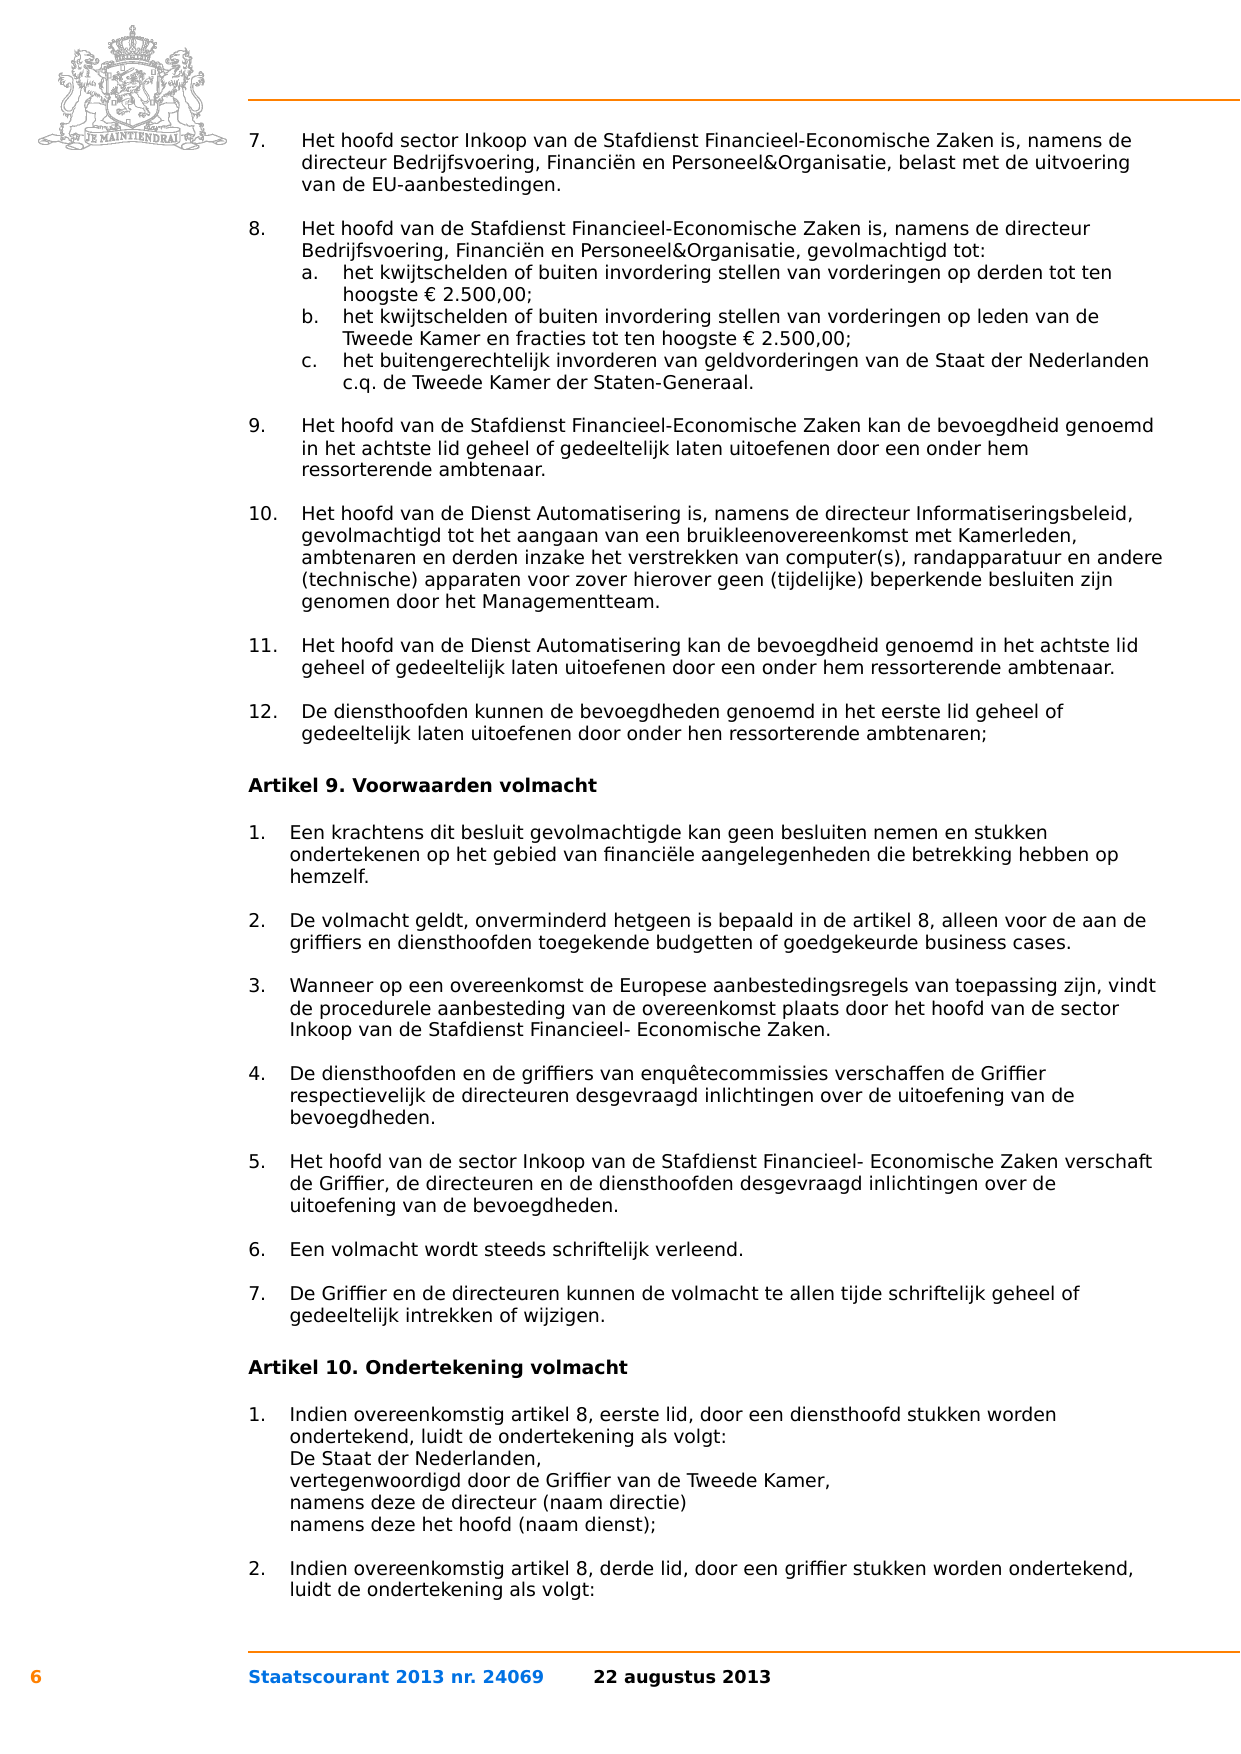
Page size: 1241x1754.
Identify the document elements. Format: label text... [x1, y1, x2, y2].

text 1. Indien overeenkomstig artikel 8, eerste lid, door een diensthoofd stukken worden ondertekend, luidt de ondertekening als volgt: [248, 1404, 1163, 1448]
text namens deze de directeur (naam directie) [289, 1492, 1163, 1513]
text b. het kwijtschelden of buiten invordering stellen van vorderingen op leden van de Tweede Kamer en fracties tot ten hoogste € 2.500,00; [301, 306, 1163, 349]
text 7. Het hoofd sector Inkoop van de Stafdienst Financieel-Economische Zaken is, namens de directeur Bedrijfsvoering, Financiën en Personeel&Organisatie, belast met de uitvoering van de EU-aanbestedingen. [248, 130, 1163, 196]
text 6. Een volmacht wordt steeds schriftelijk verleend. [248, 1239, 1163, 1261]
text 8. Het hoofd van de Stafdienst Financieel-Economische Zaken is, namens de directeur Bedrijfsvoering, Financiën en Personeel&Organisatie, gevolmachtigd tot: [248, 218, 1163, 262]
text 12. De diensthoofden kunnen de bevoegdheden genoemd in het eerste lid geheel of gedeeltelijk laten uitoefenen door onder hen ressorterende ambtenaren; [248, 701, 1163, 745]
text De Staat der Nederlanden, [289, 1448, 1163, 1469]
text 3. Wanneer op een overeenkomst de Europese aanbestedingsregels van toepassing zijn, vindt de procedurele aanbesteding van de overeenkomst plaats door het hoofd van de sector Inkoop van de Stafdienst Financieel- Economische Zaken. [248, 975, 1163, 1041]
text 4. De diensthoofden en de griffiers van enquêtecommissies verschaffen de Griffier respectievelijk de directeuren desgevraagd inlichtingen over de uitoefening van de bevoegdheden. [248, 1063, 1163, 1129]
subtitle Artikel 10. Ondertekening volmacht [248, 1357, 1163, 1379]
text 11. Het hoofd van de Dienst Automatisering kan de bevoegdheid genoemd in het achtste lid geheel of gedeeltelijk laten uitoefenen door een onder hem ressorterende ambtenaar. [248, 635, 1163, 679]
text 1. Een krachtens dit besluit gevolmachtigde kan geen besluiten nemen en stukken ondertekenen op het gebied van financiële aangelegenheden die betrekking hebben op hemzelf. [248, 822, 1163, 888]
text 5. Het hoofd van de sector Inkoop van de Stafdienst Financieel- Economische Zaken verschaft de Griffier, de directeuren en de diensthoofden desgevraagd inlichtingen over de uitoefening van de bevoegdheden. [248, 1151, 1163, 1217]
text 9. Het hoofd van de Stafdienst Financieel-Economische Zaken kan de bevoegdheid genoemd in het achtste lid geheel of gedeeltelijk laten uitoefenen door een onder hem ressorterende ambtenaar. [248, 415, 1163, 481]
picture [38, 25, 227, 150]
text 2. Indien overeenkomstig artikel 8, derde lid, door een griffier stukken worden ondertekend, luidt de ondertekening als volgt: [248, 1557, 1163, 1601]
subtitle Artikel 9. Voorwaarden volmacht [248, 775, 1163, 797]
text 10. Het hoofd van de Dienst Automatisering is, namens de directeur Informatiseringsbeleid, gevolmachtigd tot het aangaan van een bruikleenovereenkomst met Kamerleden, ambtenaren en derden inzake het verstrekken van computer(s), randapparatuur en andere (technische) apparaten voor zover hierover geen (tijdelijke) beperkende besluiten zijn genomen door het Managementteam. [248, 503, 1163, 613]
text namens deze het hoofd (naam dienst); [289, 1513, 1163, 1536]
text a. het kwijtschelden of buiten invordering stellen van vorderingen op derden tot ten hoogste € 2.500,00; [301, 262, 1163, 306]
text 7. De Griffier en de directeuren kunnen de volmacht te allen tijde schriftelijk geheel of gedeeltelijk intrekken of wijzigen. [248, 1283, 1163, 1327]
text vertegenwoordigd door de Griffier van de Tweede Kamer, [289, 1469, 1163, 1492]
text 2. De volmacht geldt, onverminderd hetgeen is bepaald in de artikel 8, alleen voor de aan de griffiers en diensthoofden toegekende budgetten of goedgekeurde business cases. [248, 909, 1163, 953]
text c. het buitengerechtelijk invorderen van geldvorderingen van de Staat der Nederlanden c.q. de Tweede Kamer der Staten-Generaal. [301, 349, 1163, 393]
